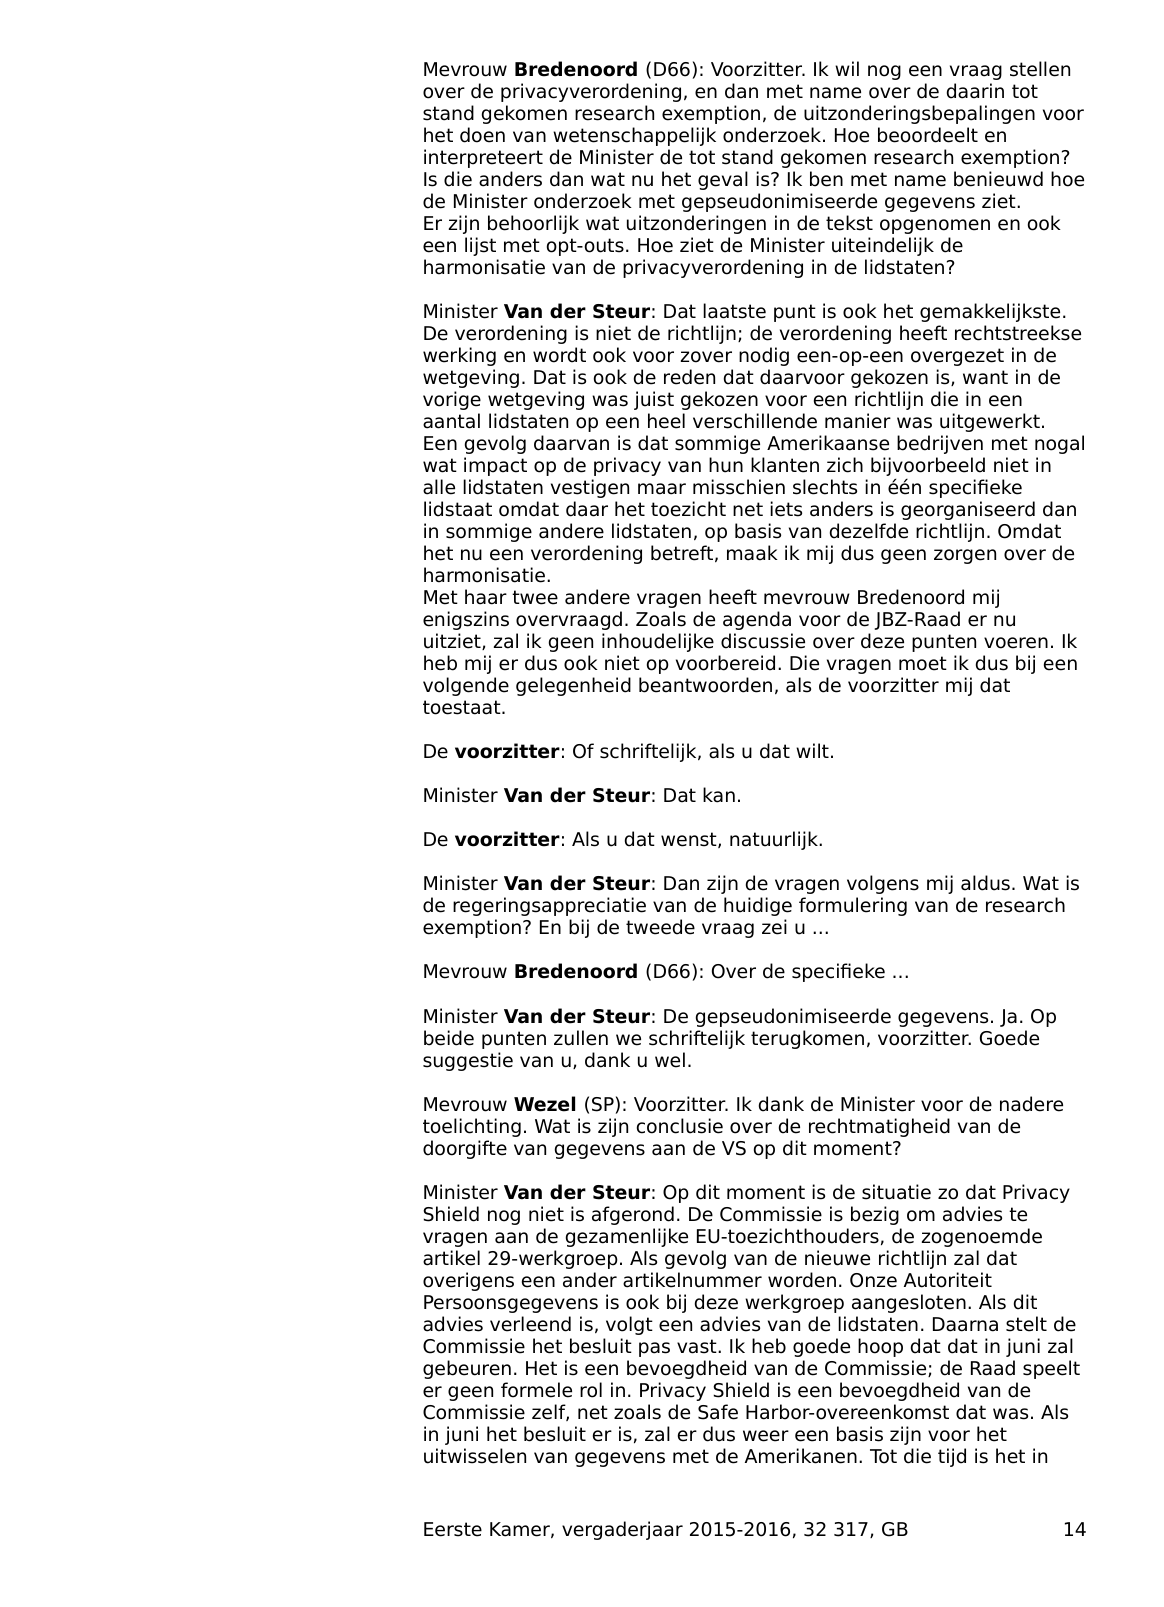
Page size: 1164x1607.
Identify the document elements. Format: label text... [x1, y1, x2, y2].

text Minister Van der Steur: De gepseudonimiseerde gegevens. Ja. Op beide punten zullen we schriftelijk terugkomen, voorzitter. Goede suggestie van u, dank u wel. [422, 1006, 1087, 1072]
text Minister Van der Steur: Dat kan. [422, 785, 1087, 807]
text Mevrouw Wezel (SP): Voorzitter. Ik dank de Minister voor de nadere toelichting. Wat is zijn conclusie over de rechtmatigheid van de doorgifte van gegevens aan de VS op dit moment? [422, 1094, 1087, 1160]
text Minister Van der Steur: Dat laatste punt is ook het gemakkelijkste. De verordening is niet de richtlijn; de verordening heeft rechtstreekse werking en wordt ook voor zover nodig een-op-een overgezet in de wetgeving. Dat is ook de reden dat daarvoor gekozen is, want in de vorige wetgeving was juist gekozen voor een richtlijn die in een aantal lidstaten op een heel verschillende manier was uitgewerkt. Een gevolg daarvan is dat sommige Amerikaanse bedrijven met nogal wat impact op de privacy van hun klanten zich bijvoorbeeld niet in alle lidstaten vestigen maar misschien slechts in één specifieke lidstaat omdat daar het toezicht net iets anders is georganiseerd dan in sommige andere lidstaten, op basis van dezelfde richtlijn. Omdat het nu een verordening betreft, maak ik mij dus geen zorgen over de harmonisatie. [422, 301, 1087, 587]
text Er zijn behoorlijk wat uitzonderingen in de tekst opgenomen en ook een lijst met opt-outs. Hoe ziet de Minister uiteindelijk de harmonisatie van de privacyverordening in de lidstaten? [422, 213, 1087, 279]
text Minister Van der Steur: Dan zijn de vragen volgens mij aldus. Wat is de regeringsappreciatie van de huidige formulering van de research exemption? En bij de tweede vraag zei u ... [422, 873, 1087, 939]
text De voorzitter: Of schriftelijk, als u dat wilt. [422, 741, 1087, 763]
text Mevrouw Bredenoord (D66): Over de specifieke ... [422, 961, 1087, 983]
text Minister Van der Steur: Op dit moment is de situatie zo dat Privacy Shield nog niet is afgerond. De Commissie is bezig om advies te vragen aan de gezamenlijke EU-toezichthouders, de zogenoemde artikel 29-werkgroep. Als gevolg van de nieuwe richtlijn zal dat overigens een ander artikelnummer worden. Onze Autoriteit Persoonsgegevens is ook bij deze werkgroep aangesloten. Als dit advies verleend is, volgt een advies van de lidstaten. Daarna stelt de Commissie het besluit pas vast. Ik heb goede hoop dat dat in juni zal gebeuren. Het is een bevoegdheid van de Commissie; de Raad speelt er geen formele rol in. Privacy Shield is een bevoegdheid van de Commissie zelf, net zoals de Safe Harbor-overeenkomst dat was. Als in juni het besluit er is, zal er dus weer een basis zijn voor het uitwisselen van gegevens met de Amerikanen. Tot die tijd is het in [422, 1182, 1087, 1468]
text De voorzitter: Als u dat wenst, natuurlijk. [422, 829, 1087, 851]
text Met haar twee andere vragen heeft mevrouw Bredenoord mij enigszins overvraagd. Zoals de agenda voor de JBZ-Raad er nu uitziet, zal ik geen inhoudelijke discussie over deze punten voeren. Ik heb mij er dus ook niet op voorbereid. Die vragen moet ik dus bij een volgende gelegenheid beantwoorden, als de voorzitter mij dat toestaat. [422, 587, 1087, 719]
text Mevrouw Bredenoord (D66): Voorzitter. Ik wil nog een vraag stellen over de privacyverordening, en dan met name over de daarin tot stand gekomen research exemption, de uitzonderingsbepalingen voor het doen van wetenschappelijk onderzoek. Hoe beoordeelt en interpreteert de Minister de tot stand gekomen research exemption? Is die anders dan wat nu het geval is? Ik ben met name benieuwd hoe de Minister onderzoek met gepseudonimiseerde gegevens ziet. [422, 59, 1087, 213]
